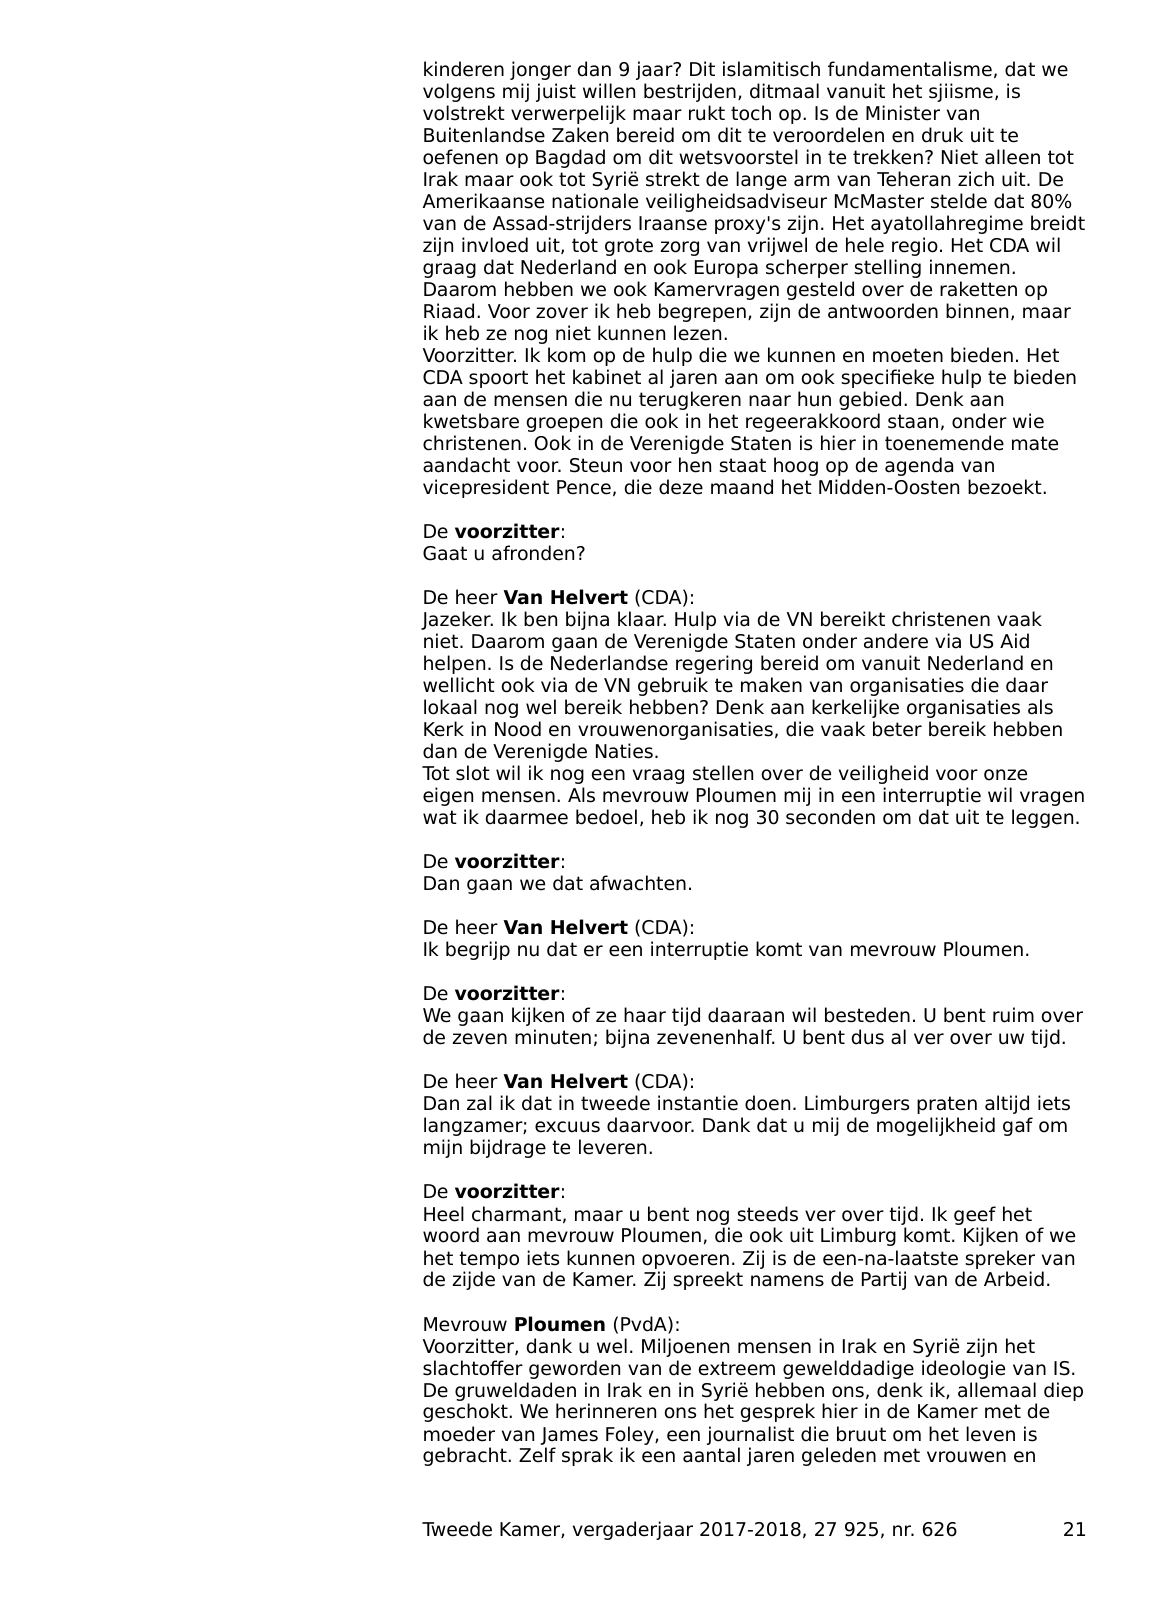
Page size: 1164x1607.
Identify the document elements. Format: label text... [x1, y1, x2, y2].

text De voorzitter: [422, 1181, 1087, 1203]
text Mevrouw Ploumen (PvdA): [422, 1313, 1087, 1336]
text Gaat u afronden? [422, 543, 1087, 565]
text Ik begrijp nu dat er een interruptie komt van mevrouw Ploumen. [422, 939, 1087, 961]
text De heer Van Helvert (CDA): [422, 587, 1087, 609]
text Heel charmant, maar u bent nog steeds ver over tijd. Ik geef het woord aan mevrouw Ploumen, die ook uit Limburg komt. Kijken of we het tempo iets kunnen opvoeren. Zij is de een-na-laatste spreker van de zijde van de Kamer. Zij spreekt namens de Partij van de Arbeid. [422, 1203, 1087, 1291]
text De heer Van Helvert (CDA): [422, 917, 1087, 939]
text De voorzitter: [422, 983, 1087, 1005]
text Voorzitter, dank u wel. Miljoenen mensen in Irak en Syrië zijn het slachtoffer geworden van de extreem gewelddadige ideologie van IS. De gruweldaden in Irak en in Syrië hebben ons, denk ik, allemaal diep geschokt. We herinneren ons het gesprek hier in de Kamer met de moeder van James Foley, een journalist die bruut om het leven is gebracht. Zelf sprak ik een aantal jaren geleden met vrouwen en [422, 1336, 1087, 1467]
text We gaan kijken of ze haar tijd daaraan wil besteden. U bent ruim over de zeven minuten; bijna zevenenhalf. U bent dus al ver over uw tijd. [422, 1005, 1087, 1049]
text De heer Van Helvert (CDA): [422, 1071, 1087, 1093]
text Jazeker. Ik ben bijna klaar. Hulp via de VN bereikt christenen vaak niet. Daarom gaan de Verenigde Staten onder andere via US Aid helpen. Is de Nederlandse regering bereid om vanuit Nederland en wellicht ook via de VN gebruik te maken van organisaties die daar lokaal nog wel bereik hebben? Denk aan kerkelijke organisaties als Kerk in Nood en vrouwenorganisaties, die vaak beter bereik hebben dan de Verenigde Naties. [422, 609, 1087, 763]
text De voorzitter: [422, 521, 1087, 543]
text Dan zal ik dat in tweede instantie doen. Limburgers praten altijd iets langzamer; excuus daarvoor. Dank dat u mij de mogelijkheid gaf om mijn bijdrage te leveren. [422, 1093, 1087, 1159]
text Tot slot wil ik nog een vraag stellen over de veiligheid voor onze eigen mensen. Als mevrouw Ploumen mij in een interruptie wil vragen wat ik daarmee bedoel, heb ik nog 30 seconden om dat uit te leggen. [422, 763, 1087, 829]
text Dan gaan we dat afwachten. [422, 873, 1087, 895]
text De voorzitter: [422, 851, 1087, 873]
text Voorzitter. Ik kom op de hulp die we kunnen en moeten bieden. Het CDA spoort het kabinet al jaren aan om ook specifieke hulp te bieden aan de mensen die nu terugkeren naar hun gebied. Denk aan kwetsbare groepen die ook in het regeerakkoord staan, onder wie christenen. Ook in de Verenigde Staten is hier in toenemende mate aandacht voor. Steun voor hen staat hoog op de agenda van vicepresident Pence, die deze maand het Midden-Oosten bezoekt. [422, 345, 1087, 499]
text kinderen jonger dan 9 jaar? Dit islamitisch fundamentalisme, dat we volgens mij juist willen bestrijden, ditmaal vanuit het sjiisme, is volstrekt verwerpelijk maar rukt toch op. Is de Minister van Buitenlandse Zaken bereid om dit te veroordelen en druk uit te oefenen op Bagdad om dit wetsvoorstel in te trekken? Niet alleen tot Irak maar ook tot Syrië strekt de lange arm van Teheran zich uit. De Amerikaanse nationale veiligheidsadviseur McMaster stelde dat 80% van de Assad-strijders Iraanse proxy's zijn. Het ayatollahregime breidt zijn invloed uit, tot grote zorg van vrijwel de hele regio. Het CDA wil graag dat Nederland en ook Europa scherper stelling innemen. Daarom hebben we ook Kamervragen gesteld over de raketten op Riaad. Voor zover ik heb begrepen, zijn de antwoorden binnen, maar ik heb ze nog niet kunnen lezen. [422, 59, 1087, 345]
